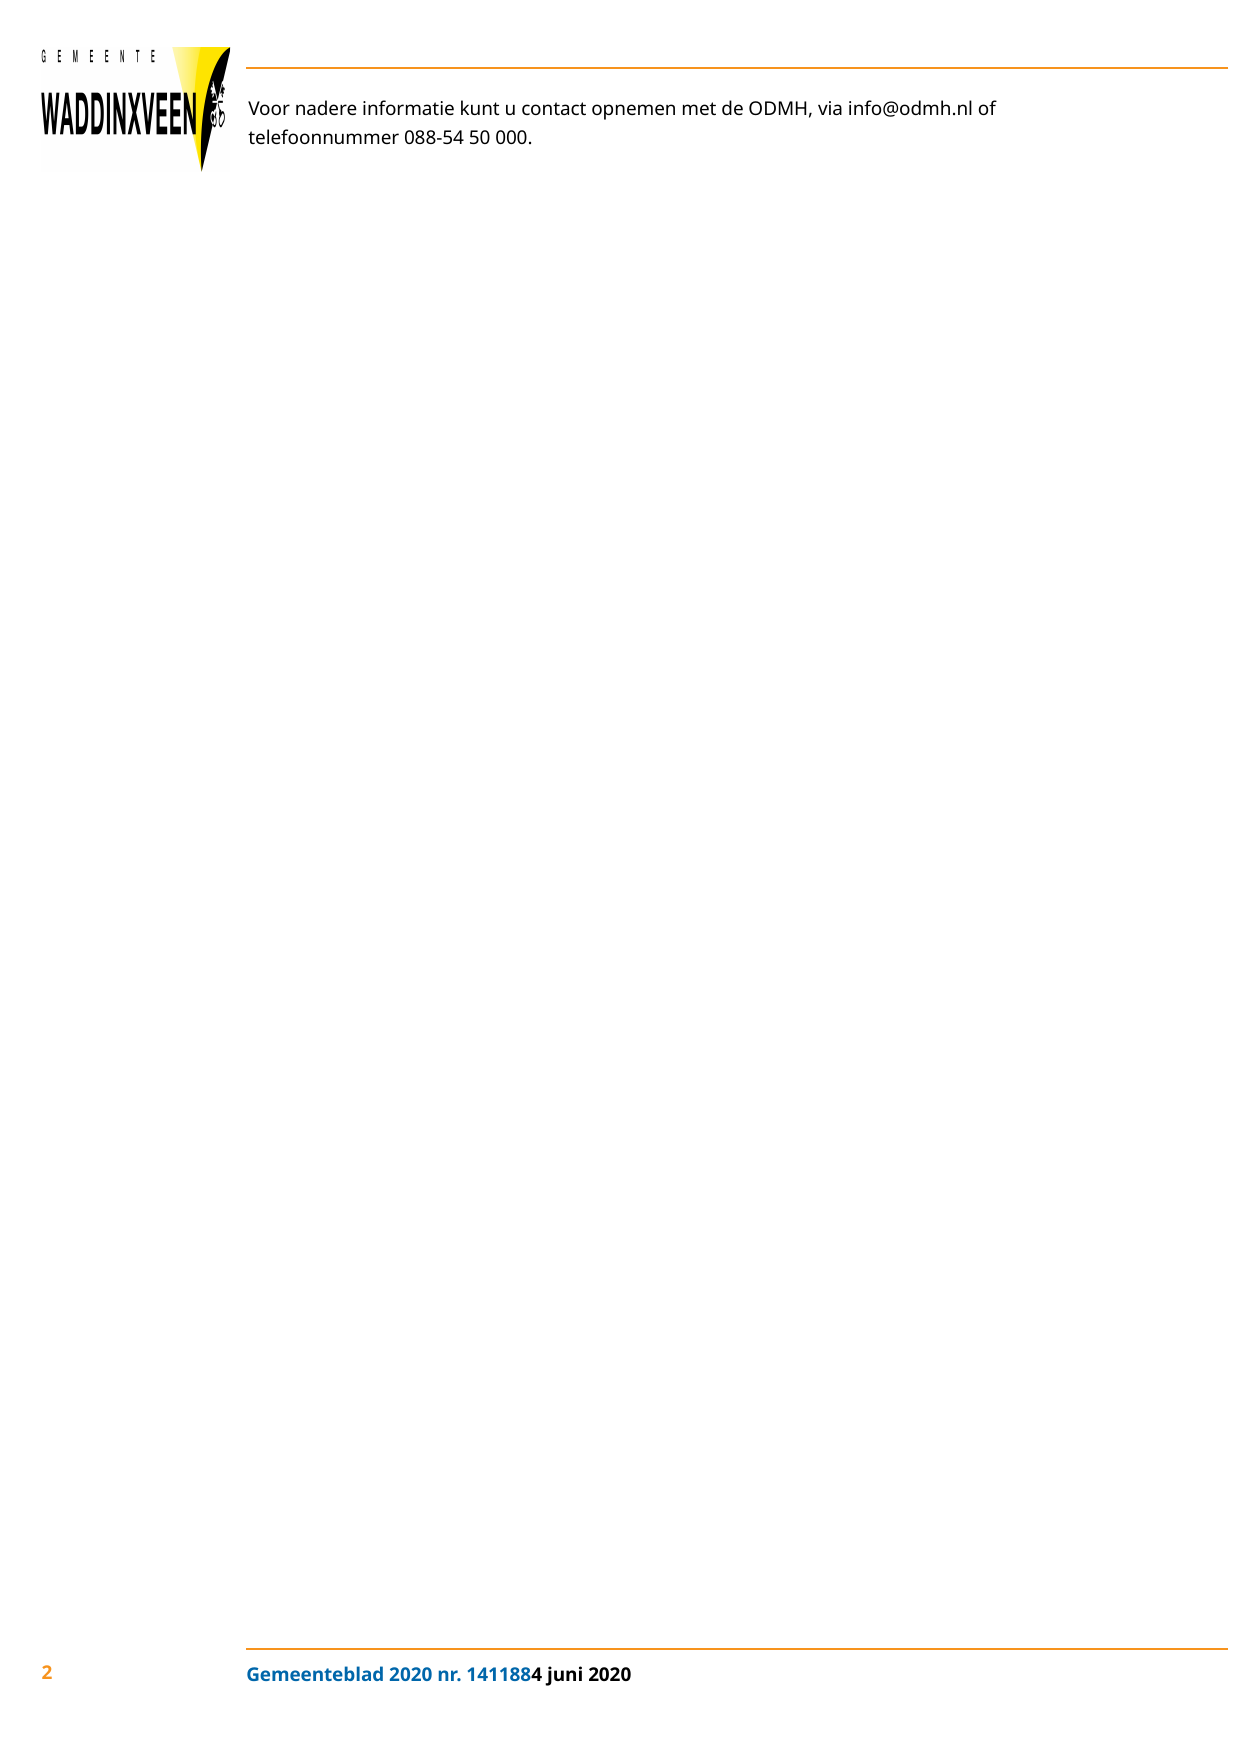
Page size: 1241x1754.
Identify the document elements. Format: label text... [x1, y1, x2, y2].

text Voor nadere informatie kunt u contact opnemen met de ODMH, via info@odmh.nl of telefoonnummer 088-54 50 000. [248, 95, 1152, 150]
picture [41, 47, 231, 172]
